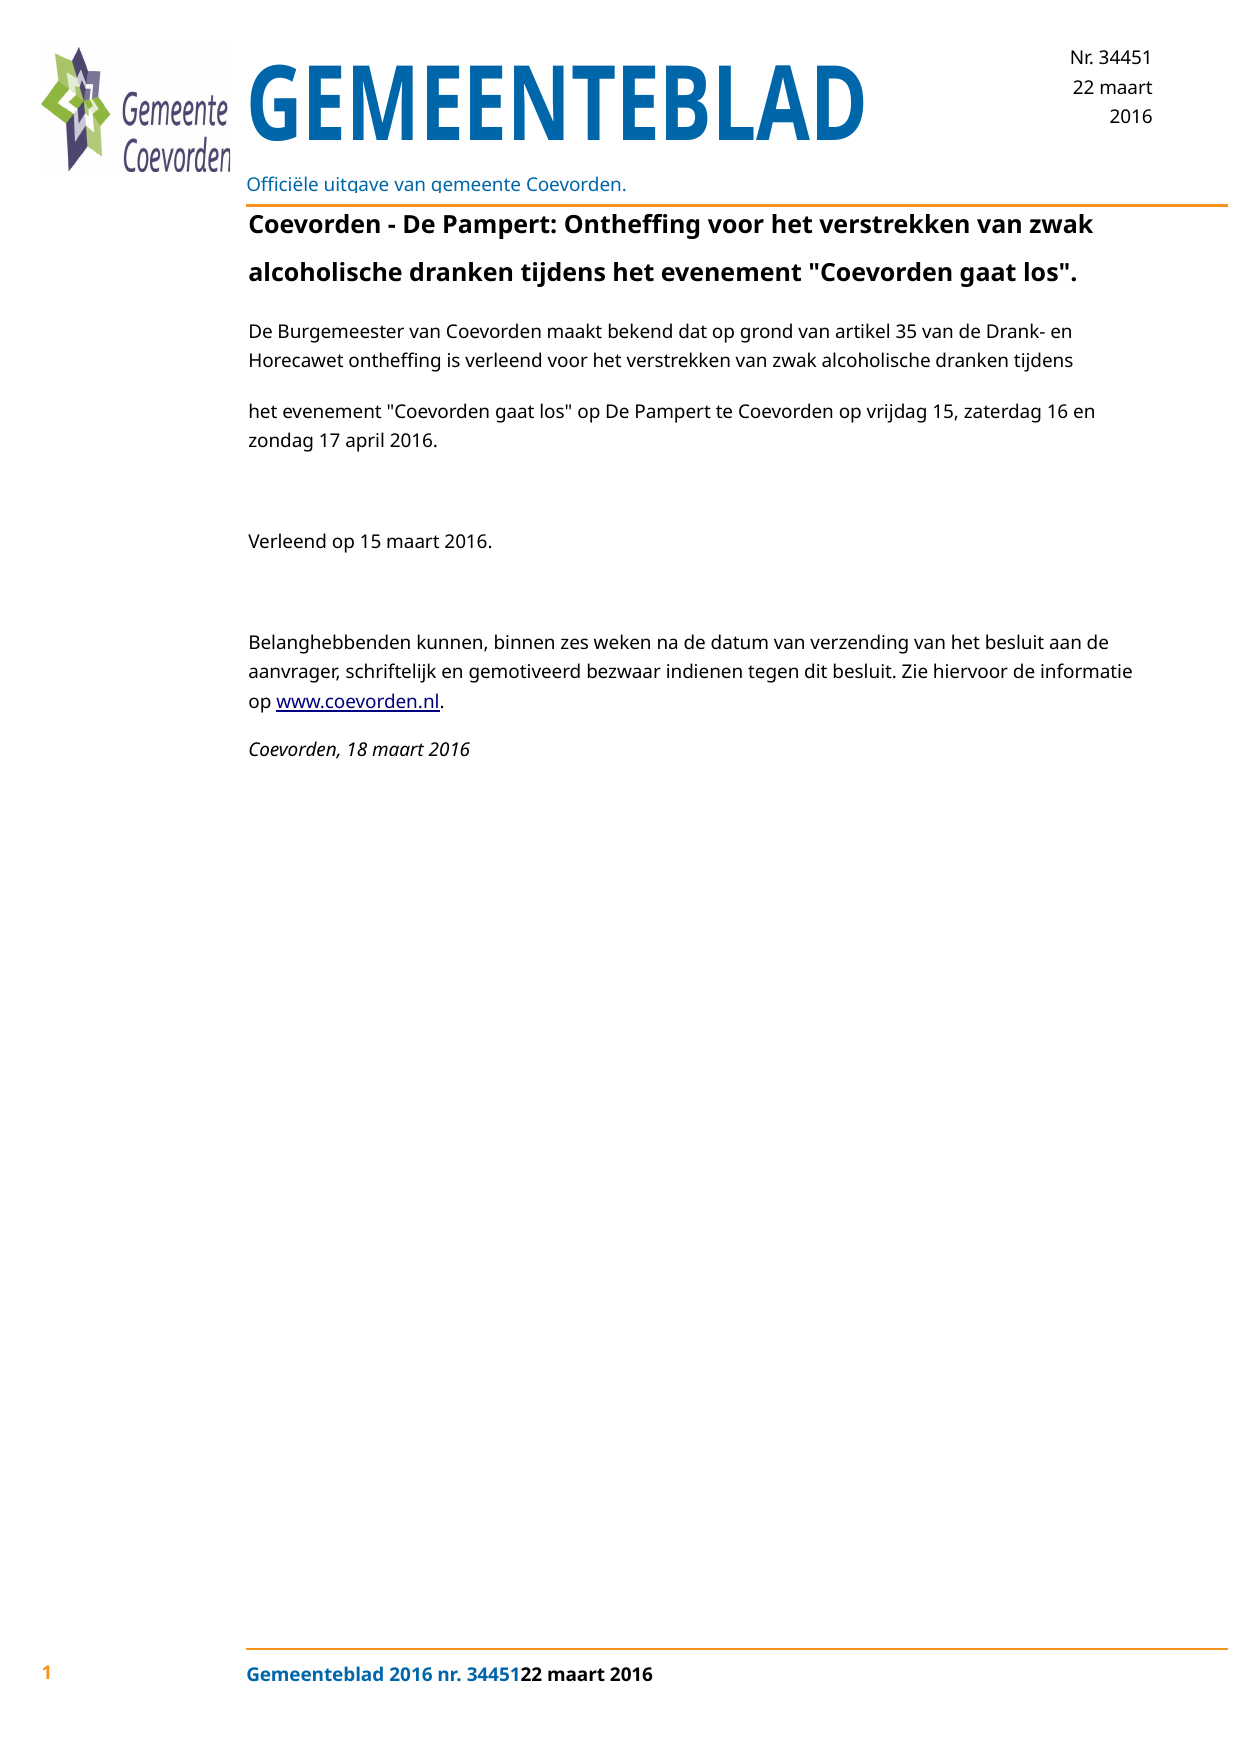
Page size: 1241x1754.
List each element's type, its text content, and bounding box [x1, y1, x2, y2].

text De Burgemeester van Coevorden maakt bekend dat op grond van artikel 35 van de Drank- en Horecawet ontheffing is verleend voor het verstrekken van zwak alcoholische dranken tijdens [248, 318, 1152, 373]
text Belanghebbenden kunnen, binnen zes weken na de datum van verzending van het besluit aan de aanvrager, schriftelijk en gemotiveerd bezwaar indienen tegen dit besluit. Zie hiervoor de informatie op www.coevorden.nl. [248, 629, 1152, 714]
text Coevorden - De Pampert: Ontheffing voor het verstrekken van zwak alcoholische dranken tijdens het evenement "Coevorden gaat los". [248, 207, 1152, 288]
text het evenement "Coevorden gaat los" op De Pampert te Coevorden op vrijdag 15, zaterdag 16 en zondag 17 april 2016. [248, 398, 1152, 453]
text Coevorden, 18 maart 2016 [248, 736, 1152, 762]
text Verleend op 15 maart 2016. [248, 528, 1152, 554]
picture [41, 47, 231, 172]
